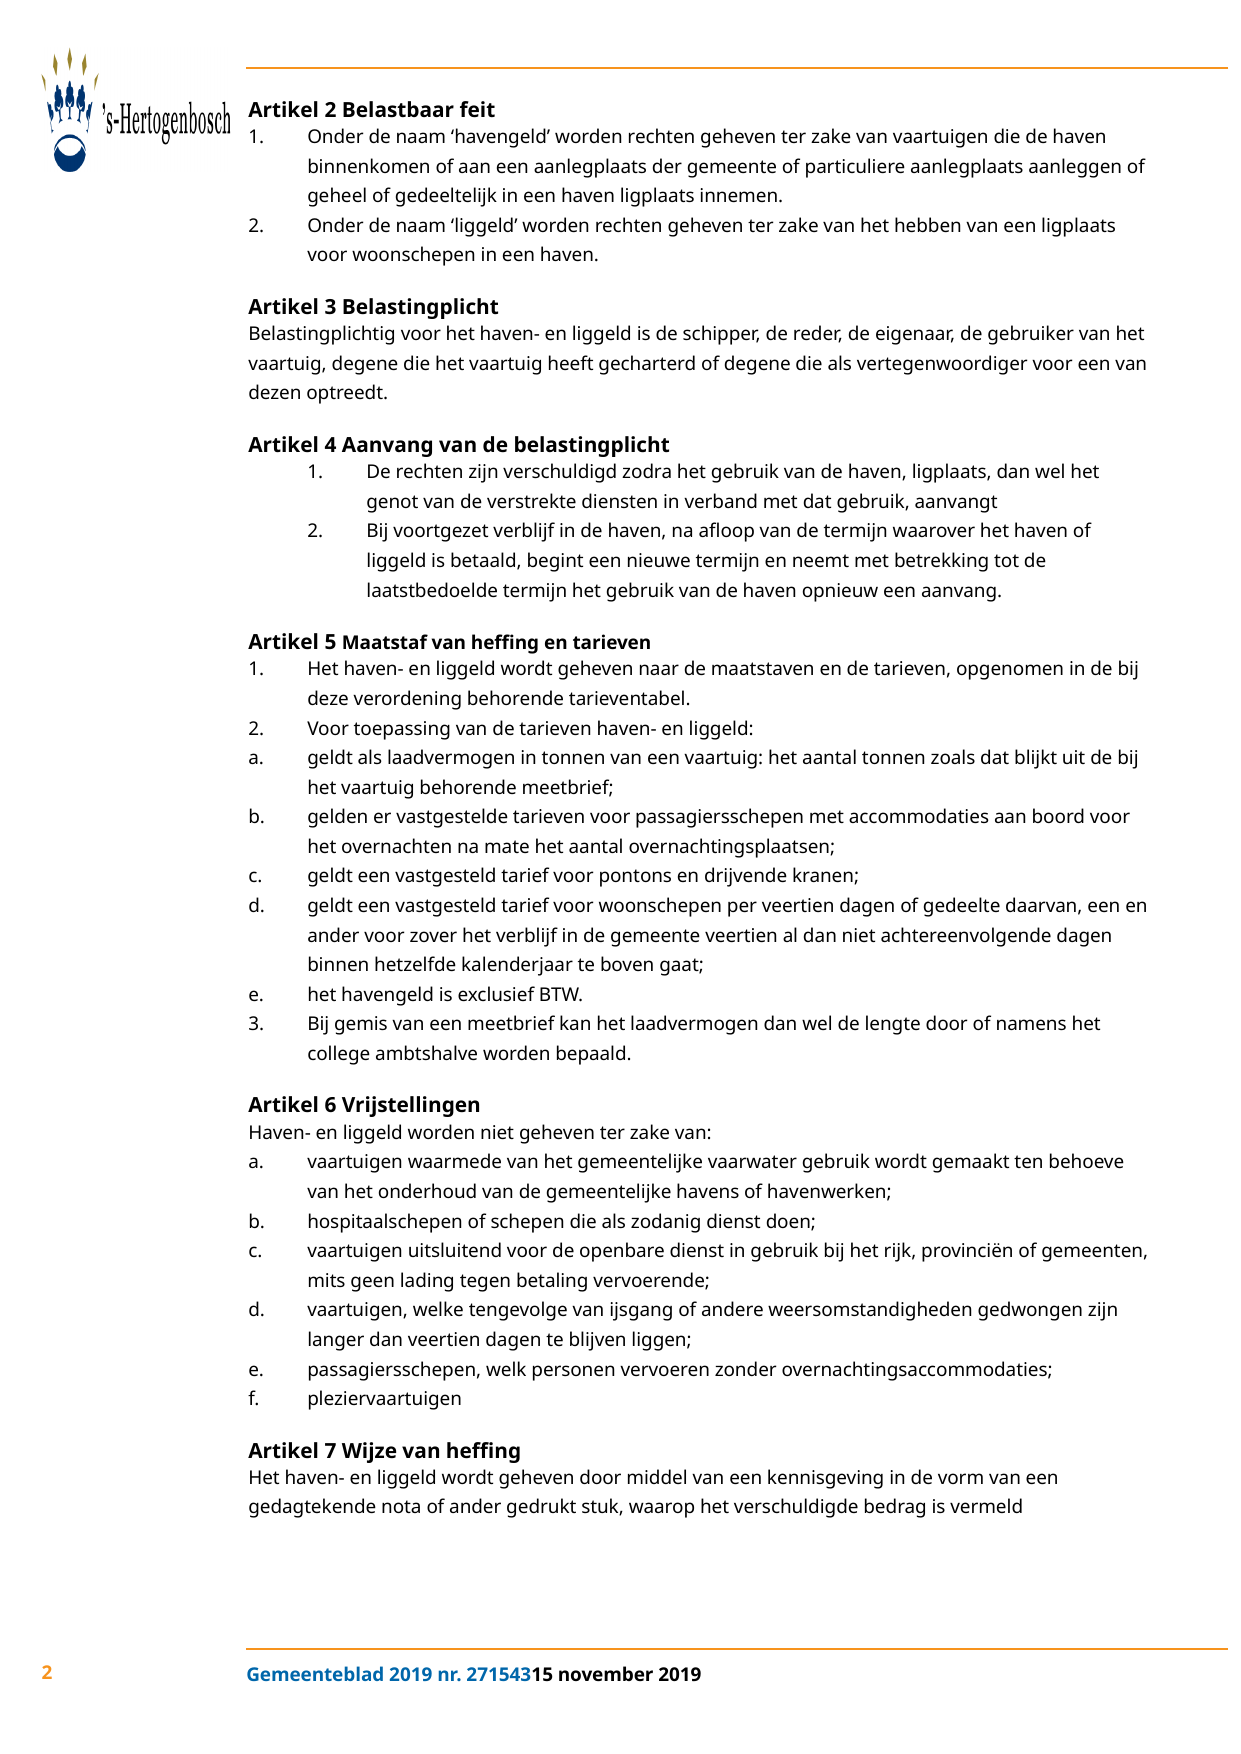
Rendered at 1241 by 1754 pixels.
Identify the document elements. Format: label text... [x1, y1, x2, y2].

list Het haven- en liggeld wordt geheven naar de maatstaven en de tarieven, opgenomen in de bij deze verordening behorende tarieventabel. [248, 656, 1152, 711]
list Onder de naam ‘havengeld’ worden rechten geheven ter zake van vaartuigen die de haven binnenkomen of aan een aanlegplaats der gemeente of particuliere aanlegplaats aanleggen of geheel of gedeeltelijk in een haven ligplaats innemen. [248, 123, 1152, 208]
list hospitaalschepen of schepen die als zodanig dienst doen; [248, 1208, 1152, 1233]
text Artikel 7 Wijze van heffing [248, 1436, 1152, 1464]
list pleziervaartuigen [248, 1385, 1152, 1411]
text Artikel 2 Belastbaar feit [248, 95, 1152, 123]
list geldt een vastgesteld tarief voor woonschepen per veertien dagen of gedeelte daarvan, een en ander voor zover het verblijf in de gemeente veertien al dan niet achtereenvolgende dagen binnen hetzelfde kalenderjaar te boven gaat; [248, 892, 1152, 977]
list geldt als laadvermogen in tonnen van een vaartuig: het aantal tonnen zoals dat blijkt uit de bij het vaartuig behorende meetbrief; [248, 744, 1152, 800]
list Onder de naam ‘liggeld’ worden rechten geheven ter zake van het hebben van een ligplaats voor woonschepen in een haven. [248, 212, 1152, 267]
picture [41, 47, 231, 172]
list geldt een vastgesteld tarief voor pontons en drijvende kranen; [248, 863, 1152, 888]
list het havengeld is exclusief BTW. [248, 981, 1152, 1007]
text Artikel 3 Belastingplicht [248, 292, 1152, 320]
text Artikel 4 Aanvang van de belastingplicht [248, 430, 1152, 458]
text Artikel 6 Vrijstellingen [248, 1091, 1152, 1119]
list vaartuigen waarmede van het gemeentelijke vaarwater gebruik wordt gemaakt ten behoeve van het onderhoud van de gemeentelijke havens of havenwerken; [248, 1149, 1152, 1204]
list gelden er vastgestelde tarieven voor passagiersschepen met accommodaties aan boord voor het overnachten na mate het aantal overnachtingsplaatsen; [248, 803, 1152, 859]
list passagiersschepen, welk personen vervoeren zonder overnachtingsaccommodaties; [248, 1356, 1152, 1381]
list Bij voortgezet verblijf in de haven, na afloop van de termijn waarover het haven of liggeld is betaald, begint een nieuwe termijn en neemt met betrekking tot de laatstbedoelde termijn het gebruik van de haven opnieuw een aanvang. [307, 518, 1152, 602]
text Het haven- en liggeld wordt geheven door middel van een kennisgeving in de vorm van een gedagtekende nota of ander gedrukt stuk, waarop het verschuldigde bedrag is vermeld [248, 1464, 1152, 1519]
text Haven- en liggeld worden niet geheven ter zake van: [248, 1119, 1152, 1145]
text Artikel 5 Maatstaf van heffing en tarieven [248, 627, 1152, 656]
list vaartuigen uitsluitend voor de openbare dienst in gebruik bij het rijk, provinciën of gemeenten, mits geen lading tegen betaling vervoerende; [248, 1237, 1152, 1293]
list De rechten zijn verschuldigd zodra het gebruik van de haven, ligplaats, dan wel het genot van de verstrekte diensten in verband met dat gebruik, aanvangt [307, 458, 1152, 514]
text Belastingplichtig voor het haven- en liggeld is de schipper, de reder, de eigenaar, de gebruiker van het vaartuig, degene die het vaartuig heeft gecharterd of degene die als vertegenwoordiger voor een van dezen optreedt. [248, 320, 1152, 405]
list vaartuigen, welke tengevolge van ijsgang of andere weersomstandigheden gedwongen zijn langer dan veertien dagen te blijven liggen; [248, 1297, 1152, 1352]
list Bij gemis van een meetbrief kan het laadvermogen dan wel de lengte door of namens het college ambtshalve worden bepaald. [248, 1011, 1152, 1066]
list Voor toepassing van de tarieven haven- en liggeld: [248, 715, 1152, 741]
